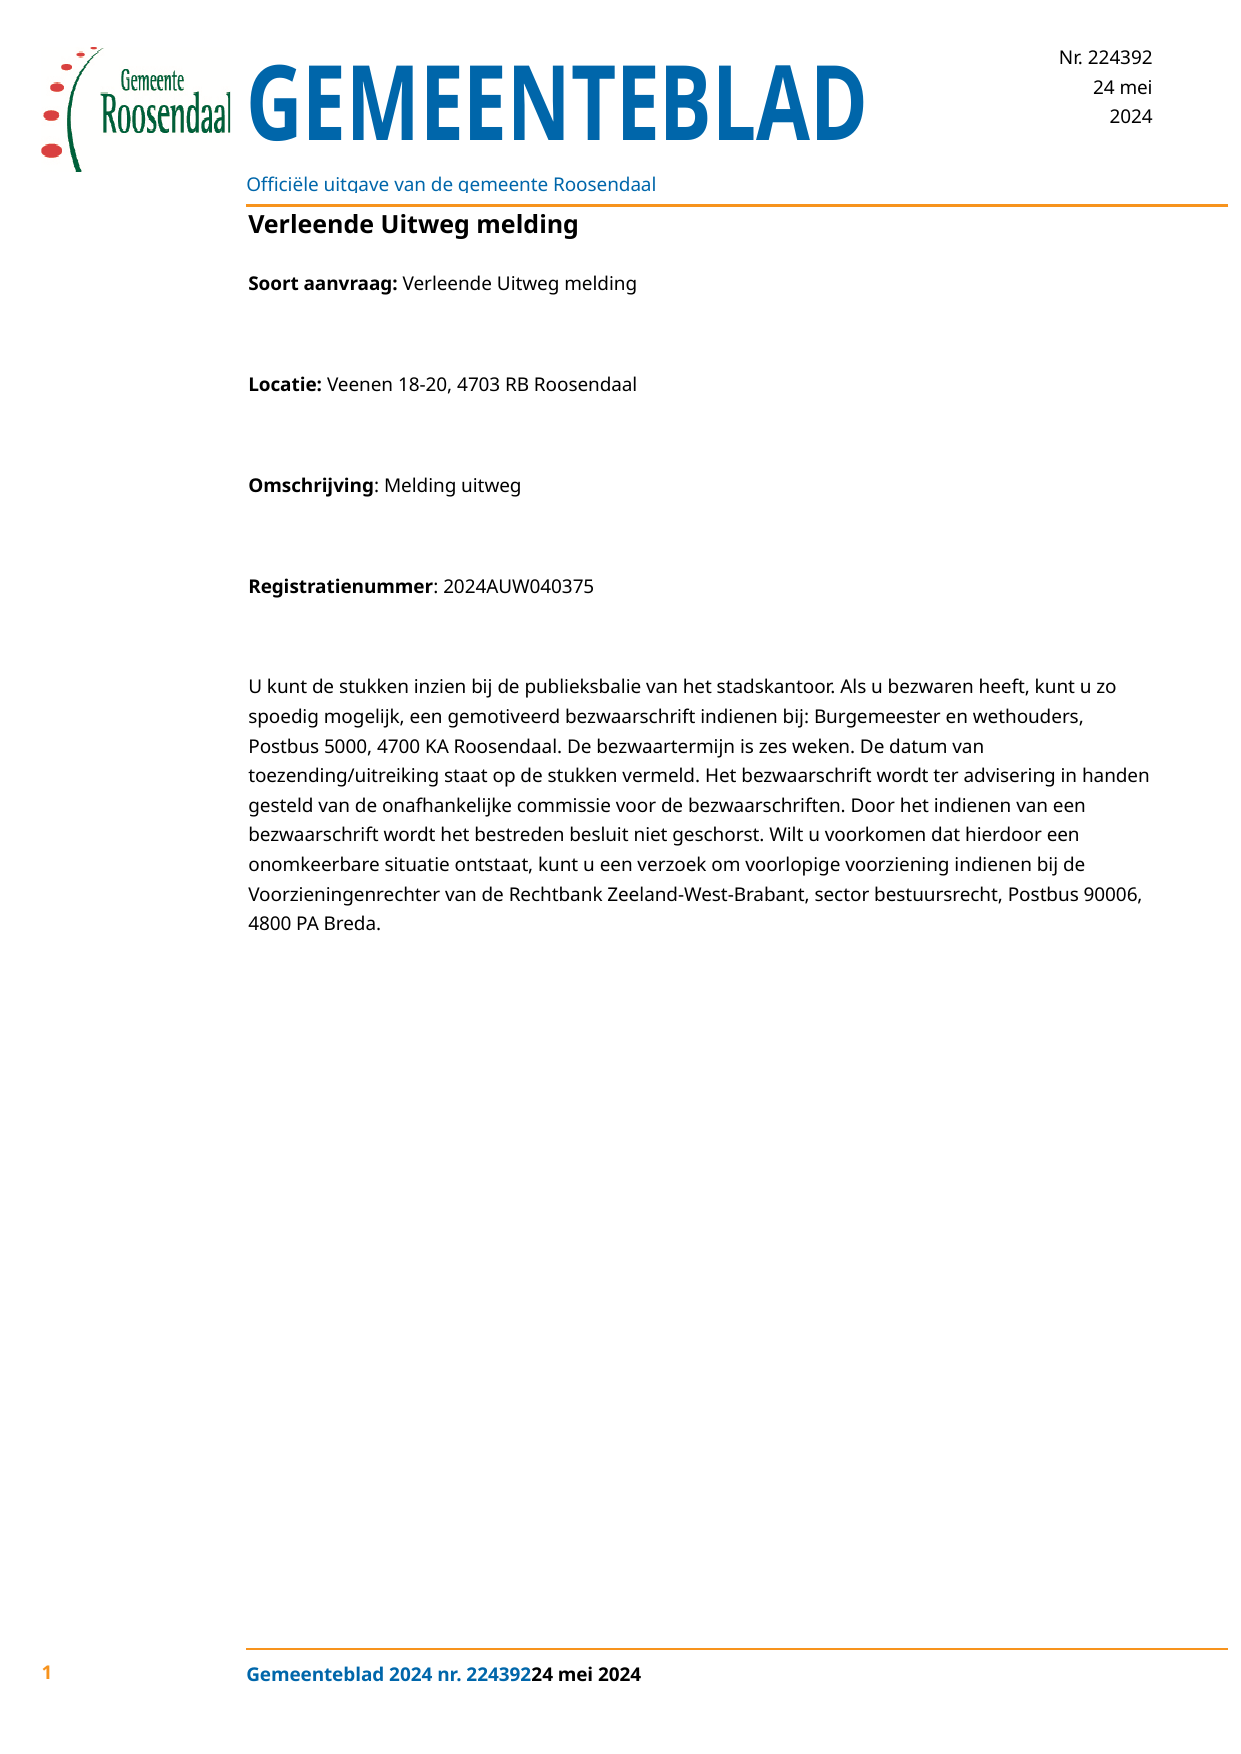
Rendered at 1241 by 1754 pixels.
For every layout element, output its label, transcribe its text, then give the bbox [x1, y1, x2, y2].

text Omschrijving: Melding uitweg [248, 472, 1152, 498]
text Registratienummer: 2024AUW040375 [248, 573, 1152, 598]
text Verleende Uitweg melding [248, 207, 1152, 241]
text Soort aanvraag: Verleende Uitweg melding [248, 270, 1152, 296]
text U kunt de stukken inzien bij de publieksbalie van het stadskantoor. Als u bezwaren heeft, kunt u zo spoedig mogelijk, een gemotiveerd bezwaarschrift indienen bij: Burgemeester en wethouders, Postbus 5000, 4700 KA Roosendaal. De bezwaartermijn is zes weken. De datum van toezending/uitreiking staat op de stukken vermeld. Het bezwaarschrift wordt ter advisering in handen gesteld van de onafhankelijke commissie voor de bezwaarschriften. Door het indienen van een bezwaarschrift wordt het bestreden besluit niet geschorst. Wilt u voorkomen dat hierdoor een onomkeerbare situatie ontstaat, kunt u een verzoek om voorlopige voorziening indienen bij de Voorzieningenrechter van de Rechtbank Zeeland-West-Brabant, sector bestuursrecht, Postbus 90006, 4800 PA Breda. [248, 674, 1152, 936]
picture [41, 47, 231, 172]
text Locatie: Veenen 18-20, 4703 RB Roosendaal [248, 371, 1152, 397]
